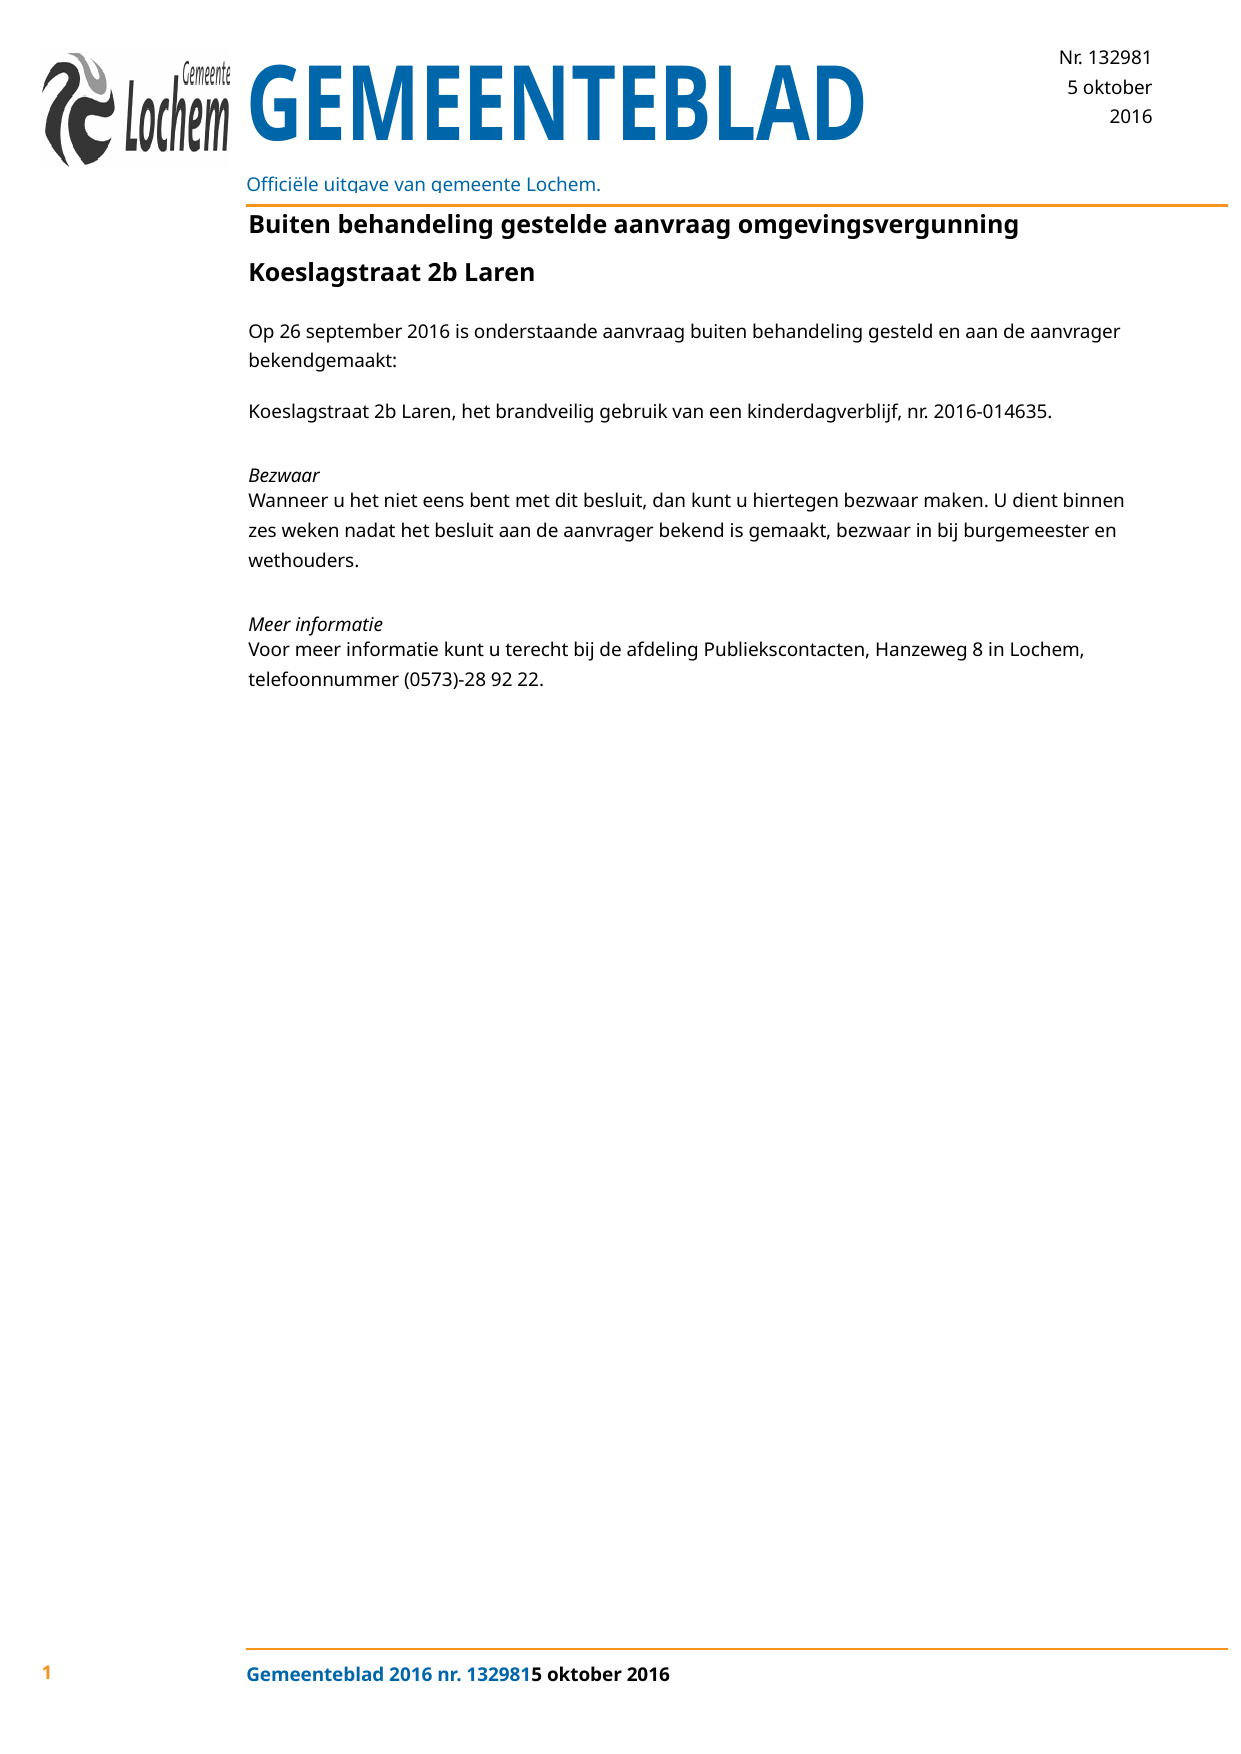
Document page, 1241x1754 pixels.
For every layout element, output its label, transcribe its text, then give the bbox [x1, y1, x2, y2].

text Op 26 september 2016 is onderstaande aanvraag buiten behandeling gesteld en aan de aanvrager bekendgemaakt: [248, 318, 1152, 373]
text Buiten behandeling gestelde aanvraag omgevingsvergunning Koeslagstraat 2b Laren [248, 207, 1152, 288]
picture [41, 47, 231, 172]
text Bezwaar [248, 462, 1152, 488]
text Wanneer u het niet eens bent met dit besluit, dan kunt u hiertegen bezwaar maken. U dient binnen zes weken nadat het besluit aan de aanvrager bekend is gemaakt, bezwaar in bij burgemeester en wethouders. [248, 488, 1152, 572]
text Koeslagstraat 2b Laren, het brandveilig gebruik van een kinderdagverblijf, nr. 2016-014635. [248, 398, 1152, 424]
text Voor meer informatie kunt u terecht bij de afdeling Publiekscontacten, Hanzeweg 8 in Lochem, telefoonnummer (0573)-28 92 22. [248, 636, 1152, 692]
text Meer informatie [248, 611, 1152, 636]
